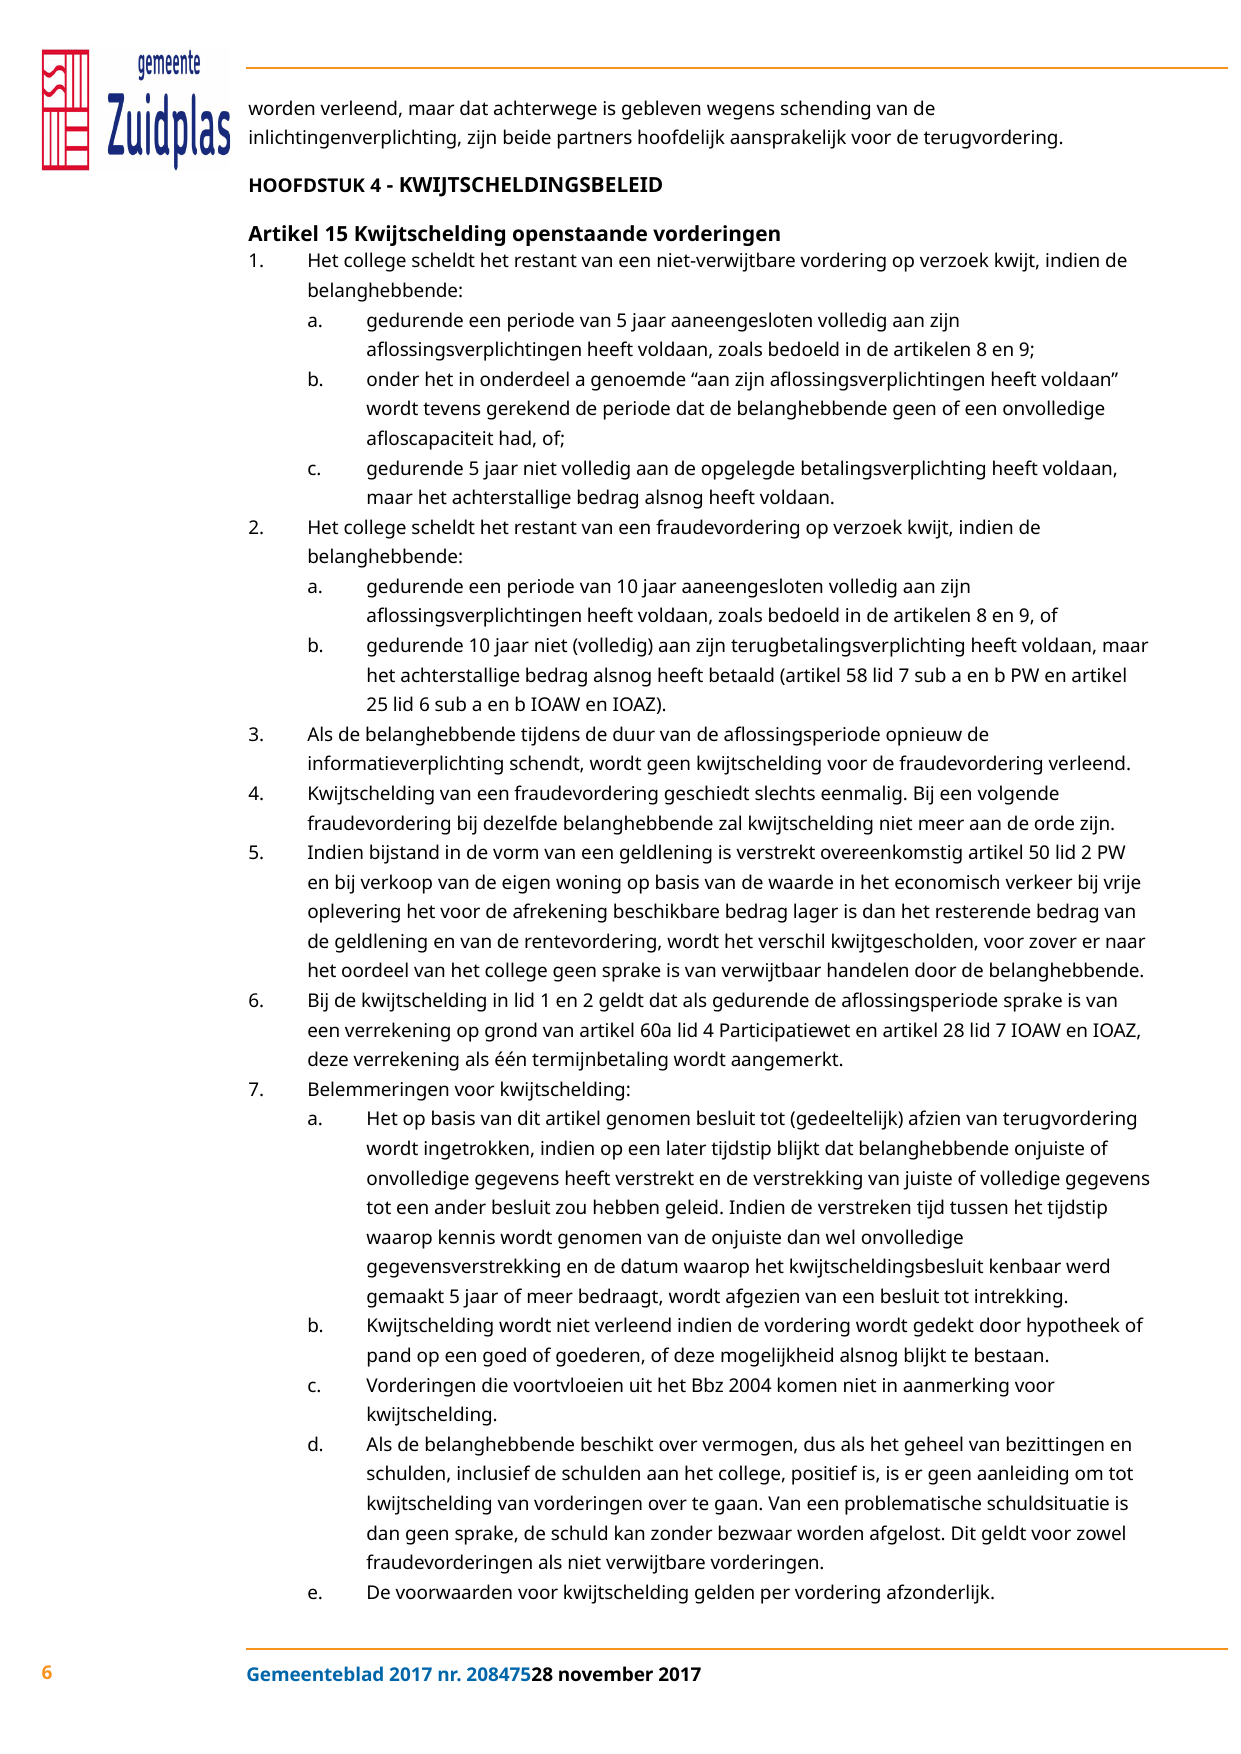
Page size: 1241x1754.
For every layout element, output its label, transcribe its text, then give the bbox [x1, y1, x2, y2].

list De voorwaarden voor kwijtschelding gelden per vordering afzonderlijk. [307, 1579, 1152, 1605]
list Het op basis van dit artikel genomen besluit tot (gedeeltelijk) afzien van terugvordering wordt ingetrokken, indien op een later tijdstip blijkt dat belanghebbende onjuiste of onvolledige gegevens heeft verstrekt en de verstrekking van juiste of volledige gegevens tot een ander besluit zou hebben geleid. Indien de verstreken tijd tussen het tijdstip waarop kennis wordt genomen van de onjuiste dan wel onvolledige gegevensverstrekking en de datum waarop het kwijtscheldingsbesluit kenbaar werd gemaakt 5 jaar of meer bedraagt, wordt afgezien van een besluit tot intrekking. [307, 1106, 1152, 1309]
list Bij de kwijtschelding in lid 1 en 2 geldt dat als gedurende de aflossingsperiode sprake is van een verrekening op grond van artikel 60a lid 4 Participatiewet en artikel 28 lid 7 IOAW en IOAZ, deze verrekening als één termijnbetaling wordt aangemerkt. [248, 987, 1152, 1072]
text HOOFDSTUK 4 - KWIJTSCHELDINGSBELEID [248, 170, 1152, 198]
list Belemmeringen voor kwijtschelding: [248, 1076, 1152, 1102]
list onder het in onderdeel a genoemde “aan zijn aflossingsverplichtingen heeft voldaan” wordt tevens gerekend de periode dat de belanghebbende geen of een onvolledige afloscapaciteit had, of; [307, 366, 1152, 451]
list Als de belanghebbende beschikt over vermogen, dus als het geheel van bezittingen en schulden, inclusief de schulden aan het college, positief is, is er geen aanleiding om tot kwijtschelding van vorderingen over te gaan. Van een problematische schuldsituatie is dan geen sprake, de schuld kan zonder bezwaar worden afgelost. Dit geldt voor zowel fraudevorderingen als niet verwijtbare vorderingen. [307, 1431, 1152, 1575]
list gedurende 5 jaar niet volledig aan de opgelegde betalingsverplichting heeft voldaan, maar het achterstallige bedrag alsnog heeft voldaan. [307, 455, 1152, 510]
list Kwijtschelding wordt niet verleend indien de vordering wordt gedekt door hypotheek of pand op een goed of goederen, of deze mogelijkheid alsnog blijkt te bestaan. [307, 1313, 1152, 1368]
list Kwijtschelding van een fraudevordering geschiedt slechts eenmalig. Bij een volgende fraudevordering bij dezelfde belanghebbende zal kwijtschelding niet meer aan de orde zijn. [248, 780, 1152, 836]
list gedurende 10 jaar niet (volledig) aan zijn terugbetalingsverplichting heeft voldaan, maar het achterstallige bedrag alsnog heeft betaald (artikel 58 lid 7 sub a en b PW en artikel 25 lid 6 sub a en b IOAW en IOAZ). [307, 632, 1152, 717]
list gedurende een periode van 5 jaar aaneengesloten volledig aan zijn aflossingsverplichtingen heeft voldaan, zoals bedoeld in de artikelen 8 en 9; [307, 307, 1152, 362]
list Indien bijstand in de vorm van een geldlening is verstrekt overeenkomstig artikel 50 lid 2 PW en bij verkoop van de eigen woning op basis van de waarde in het economisch verkeer bij vrije oplevering het voor de afrekening beschikbare bedrag lager is dan het resterende bedrag van de geldlening en van de rentevordering, wordt het verschil kwijtgescholden, voor zover er naar het oordeel van het college geen sprake is van verwijtbaar handelen door de belanghebbende. [248, 839, 1152, 983]
list Als de belanghebbende tijdens de duur van de aflossingsperiode opnieuw de informatieverplichting schendt, wordt geen kwijtschelding voor de fraudevordering verleend. [248, 721, 1152, 776]
list Het college scheldt het restant van een niet-verwijtbare vordering op verzoek kwijt, indien de belanghebbende: [248, 248, 1152, 303]
text worden verleend, maar dat achterwege is gebleven wegens schending van de inlichtingenverplichting, zijn beide partners hoofdelijk aansprakelijk voor de terugvordering. [248, 95, 1152, 150]
text Artikel 15 Kwijtschelding openstaande vorderingen [248, 219, 1152, 248]
list Het college scheldt het restant van een fraudevordering op verzoek kwijt, indien de belanghebbende: [248, 514, 1152, 569]
list Vorderingen die voortvloeien uit het Bbz 2004 komen niet in aanmerking voor kwijtschelding. [307, 1372, 1152, 1427]
picture [41, 47, 231, 172]
list gedurende een periode van 10 jaar aaneengesloten volledig aan zijn aflossingsverplichtingen heeft voldaan, zoals bedoeld in de artikelen 8 en 9, of [307, 573, 1152, 628]
